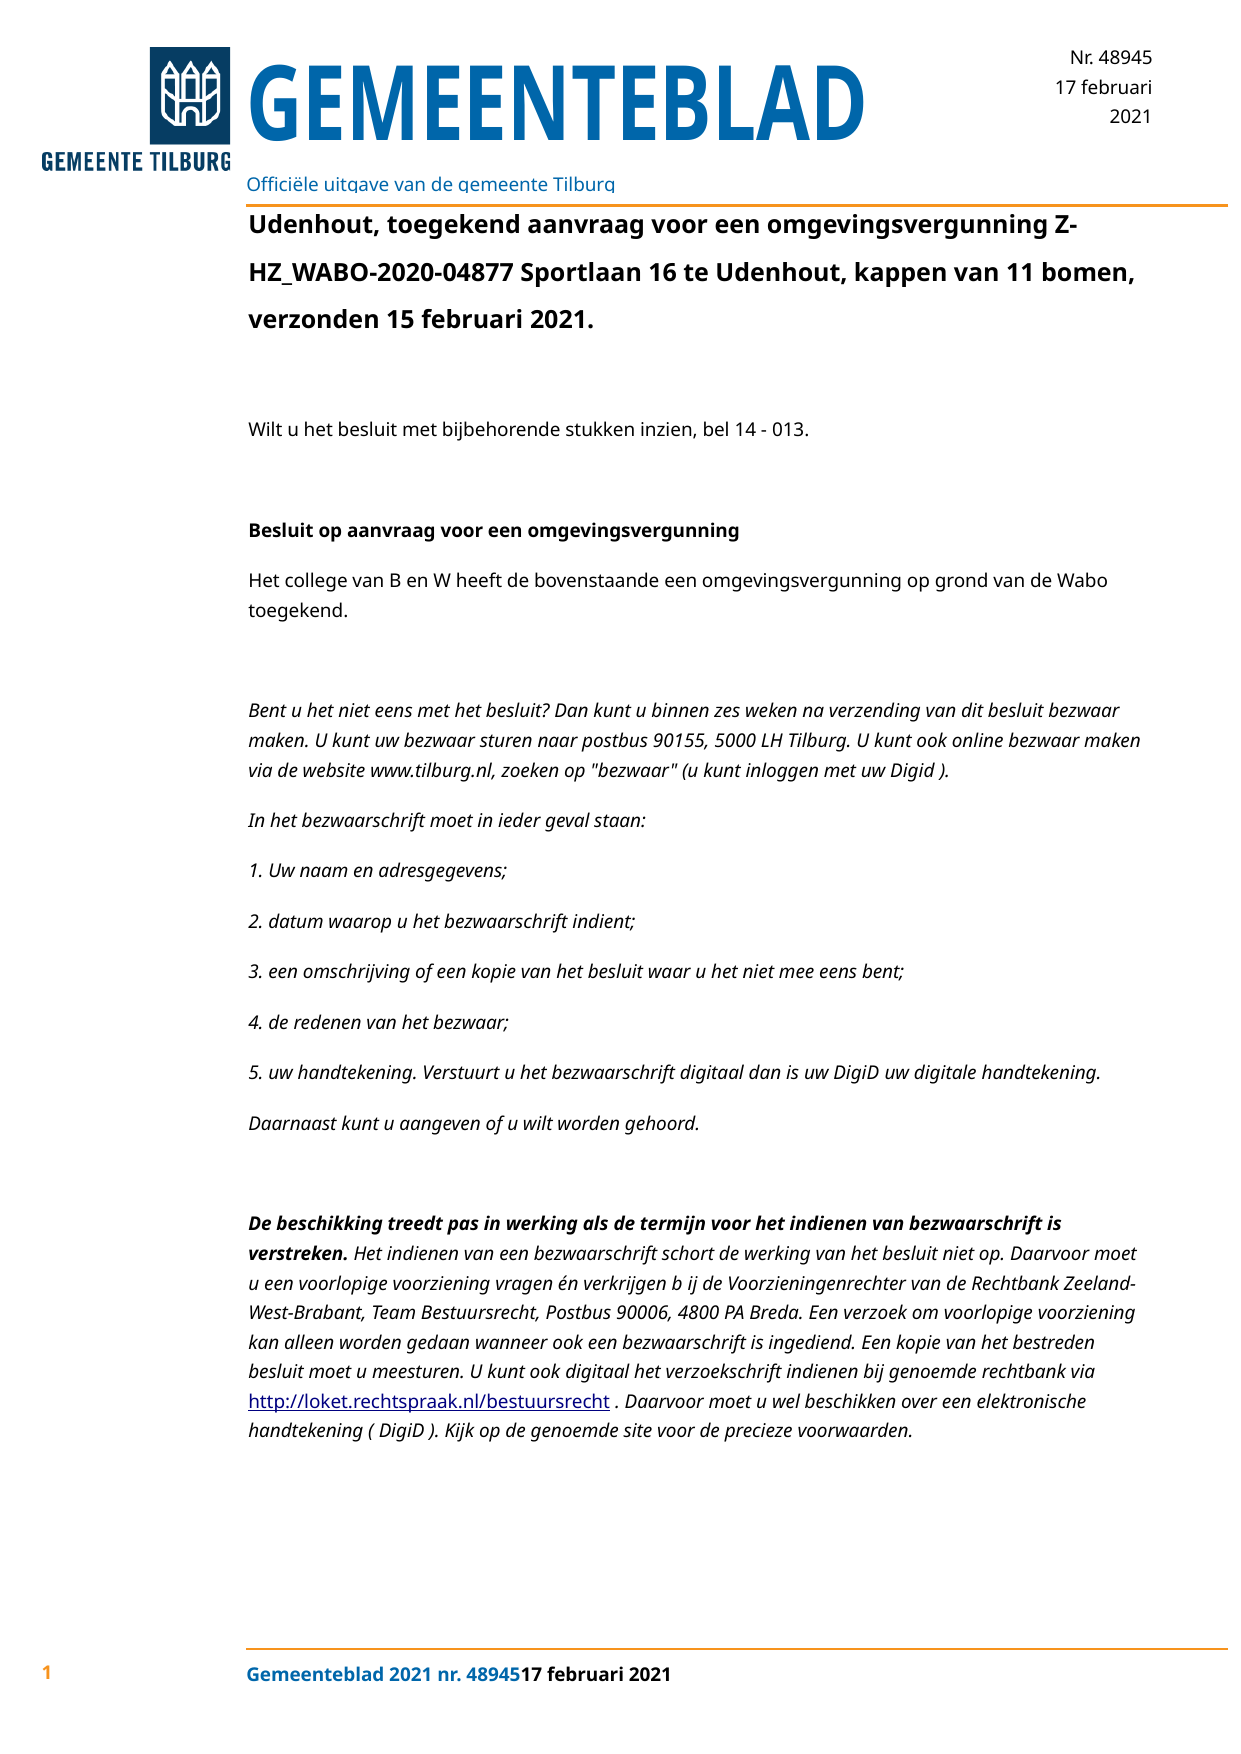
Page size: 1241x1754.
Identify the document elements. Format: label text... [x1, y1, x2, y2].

text Het college van B en W heeft de bovenstaande een omgevingsvergunning op grond van de Wabo toegekend. [248, 567, 1152, 622]
text De beschikking treedt pas in werking als de termijn voor het indienen van bezwaarschrift is verstreken. Het indienen van een bezwaarschrift schort de werking van het besluit niet op. Daarvoor moet u een voorlopige voorziening vragen én verkrijgen b ij de Voorzieningenrechter van de Rechtbank Zeeland-West-Brabant, Team Bestuursrecht, Postbus 90006, 4800 PA Breda. Een verzoek om voorlopige voorziening kan alleen worden gedaan wanneer ook een bezwaarschrift is ingediend. Een kopie van het bestreden besluit moet u meesturen. U kunt ook digitaal het verzoekschrift indienen bij genoemde rechtbank via http://loket.rechtspraak.nl/bestuursrecht . Daarvoor moet u wel beschikken over een elektronische handtekening ( DigiD ). Kijk op de genoemde site voor de precieze voorwaarden. [248, 1211, 1152, 1443]
text 1. Uw naam en adresgegevens; [248, 858, 1152, 883]
text Daarnaast kunt u aangeven of u wilt worden gehoord. [248, 1110, 1152, 1135]
text 2. datum waarop u het bezwaarschrift indient; [248, 908, 1152, 934]
text 3. een omschrijving of een kopie van het besluit waar u het niet mee eens bent; [248, 958, 1152, 984]
text In het bezwaarschrift moet in ieder geval staan: [248, 807, 1152, 833]
picture [41, 47, 231, 172]
text Bent u het niet eens met het besluit? Dan kunt u binnen zes weken na verzending van dit besluit bezwaar maken. U kunt uw bezwaar sturen naar postbus 90155, 5000 LH Tilburg. U kunt ook online bezwaar maken via de website www.tilburg.nl, zoeken op "bezwaar" (u kunt inloggen met uw Digid ). [248, 698, 1152, 782]
text Wilt u het besluit met bijbehorende stukken inzien, bel 14 - 013. [248, 416, 1152, 442]
text Besluit op aanvraag voor een omgevingsvergunning [248, 517, 1152, 542]
text Udenhout, toegekend aanvraag voor een omgevingsvergunning Z-HZ_WABO-2020-04877 Sportlaan 16 te Udenhout, kappen van 11 bomen, verzonden 15 februari 2021. [248, 207, 1152, 336]
text 5. uw handtekening. Verstuurt u het bezwaarschrift digitaal dan is uw DigiD uw digitale handtekening. [248, 1059, 1152, 1085]
text 4. de redenen van het bezwaar; [248, 1009, 1152, 1034]
